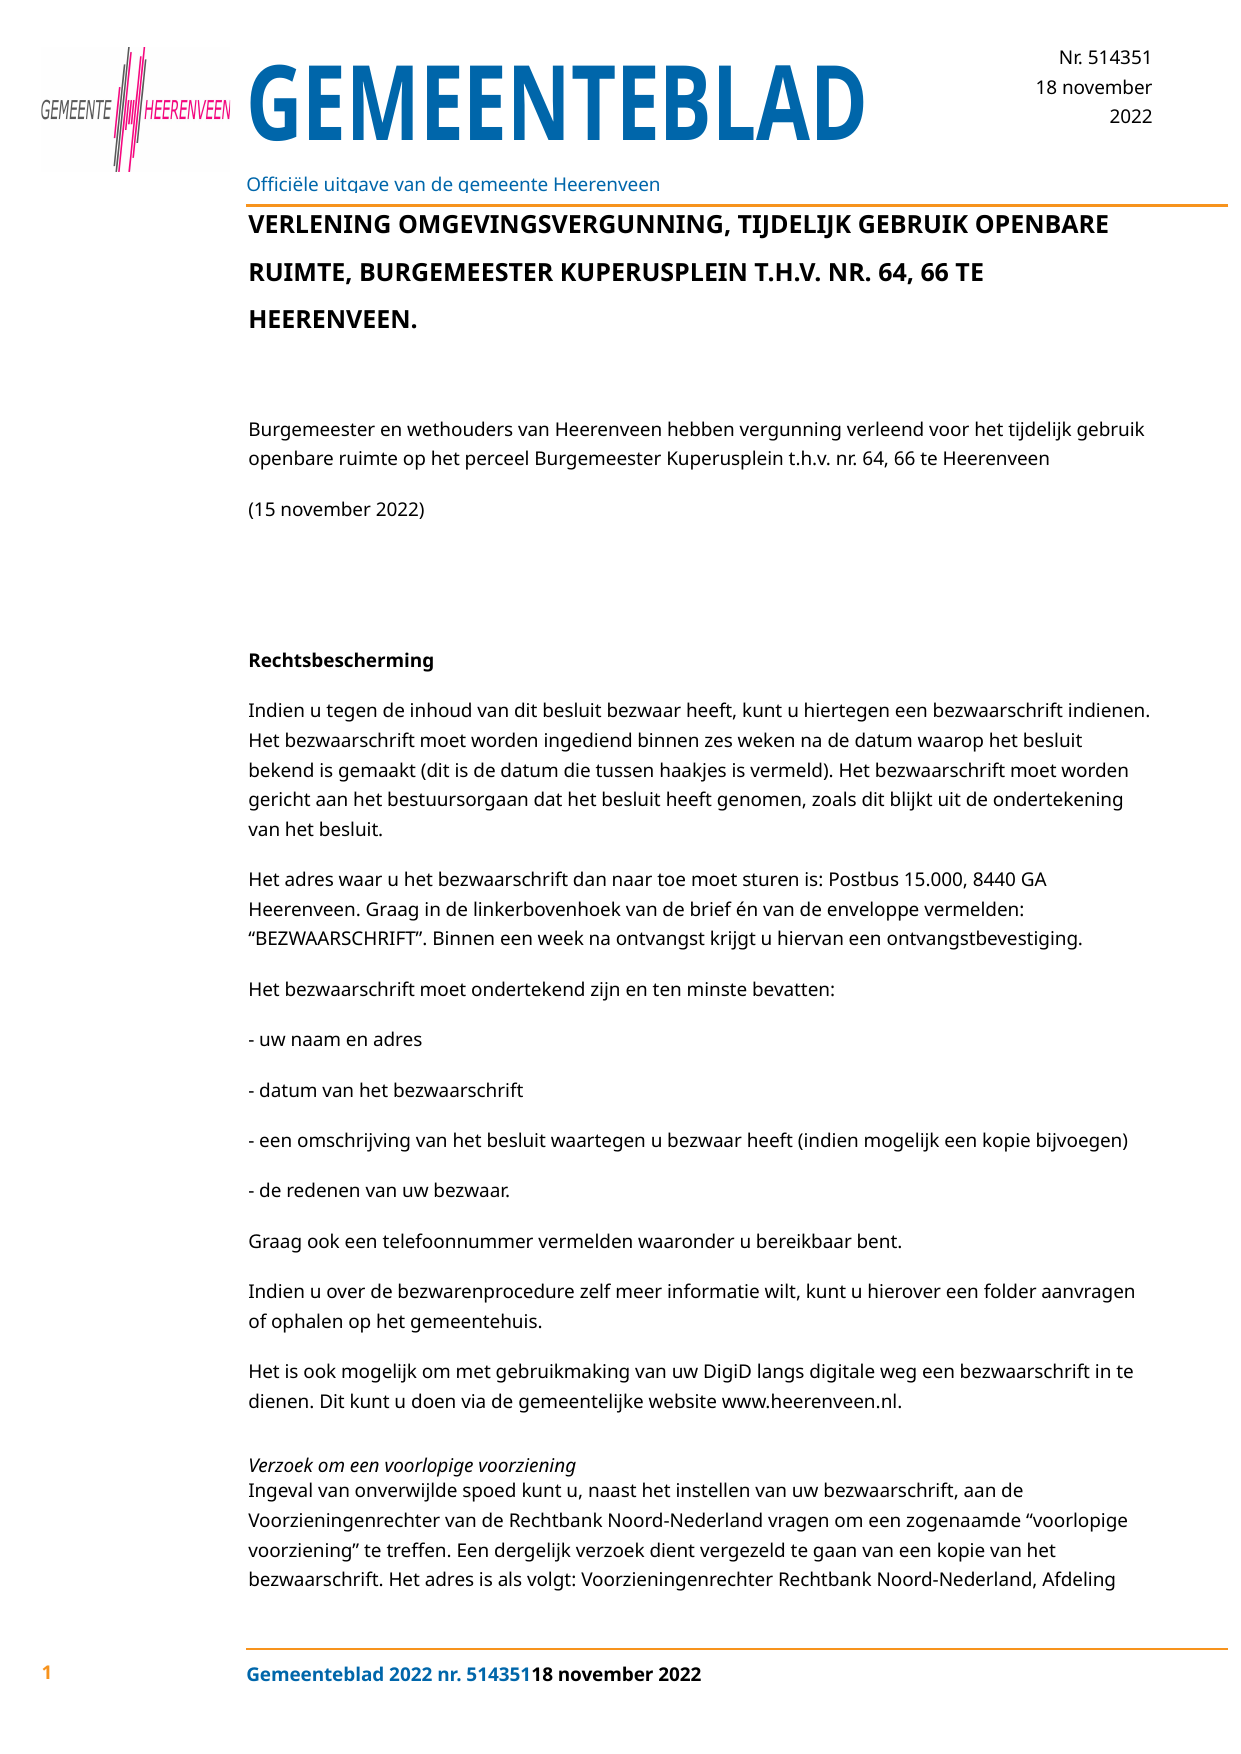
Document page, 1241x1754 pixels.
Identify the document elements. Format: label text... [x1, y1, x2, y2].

text Het bezwaarschrift moet ondertekend zijn en ten minste bevatten: [248, 976, 1152, 1002]
text Indien u over de bezwarenprocedure zelf meer informatie wilt, kunt u hierover een folder aanvragen of ophalen op het gemeentehuis. [248, 1278, 1152, 1334]
text VERLENING OMGEVINGSVERGUNNING, TIJDELIJK GEBRUIK OPENBARE RUIMTE, BURGEMEESTER KUPERUSPLEIN T.H.V. NR. 64, 66 TE HEERENVEEN. [248, 207, 1152, 336]
text Graag ook een telefoonnummer vermelden waaronder u bereikbaar bent. [248, 1228, 1152, 1254]
text Verzoek om een voorlopige voorziening [248, 1452, 1152, 1478]
text Indien u tegen de inhoud van dit besluit bezwaar heeft, kunt u hiertegen een bezwaarschrift indienen. Het bezwaarschrift moet worden ingediend binnen zes weken na de datum waarop het besluit bekend is gemaakt (dit is de datum die tussen haakjes is vermeld). Het bezwaarschrift moet worden gericht aan het bestuursorgaan dat het besluit heeft genomen, zoals dit blijkt uit de ondertekening van het besluit. [248, 698, 1152, 842]
text Het adres waar u het bezwaarschrift dan naar toe moet sturen is: Postbus 15.000, 8440 GA Heerenveen. Graag in de linkerbovenhoek van de brief én van de enveloppe vermelden: “BEZWAARSCHRIFT”. Binnen een week na ontvangst krijgt u hiervan een ontvangstbevestiging. [248, 866, 1152, 951]
text Ingeval van onverwijlde spoed kunt u, naast het instellen van uw bezwaarschrift, aan de Voorzieningenrechter van de Rechtbank Noord-Nederland vragen om een zogenaamde “voorlopige voorziening” te treffen. Een dergelijk verzoek dient vergezeld te gaan van een kopie van het bezwaarschrift. Het adres is als volgt: Voorzieningenrechter Rechtbank Noord-Nederland, Afdeling [248, 1478, 1152, 1592]
text (15 november 2022) [248, 496, 1152, 522]
text - uw naam en adres [248, 1026, 1152, 1052]
text Burgemeester en wethouders van Heerenveen hebben vergunning verleend voor het tijdelijk gebruik openbare ruimte op het perceel Burgemeester Kuperusplein t.h.v. nr. 64, 66 te Heerenveen [248, 416, 1152, 471]
text - de redenen van uw bezwaar. [248, 1178, 1152, 1203]
text - datum van het bezwaarschrift [248, 1077, 1152, 1102]
picture [41, 47, 231, 172]
text - een omschrijving van het besluit waartegen u bezwaar heeft (indien mogelijk een kopie bijvoegen) [248, 1127, 1152, 1153]
text Het is ook mogelijk om met gebruikmaking van uw DigiD langs digitale weg een bezwaarschrift in te dienen. Dit kunt u doen via de gemeentelijke website www.heerenveen.nl. [248, 1358, 1152, 1414]
text Rechtsbescherming [248, 647, 1152, 673]
